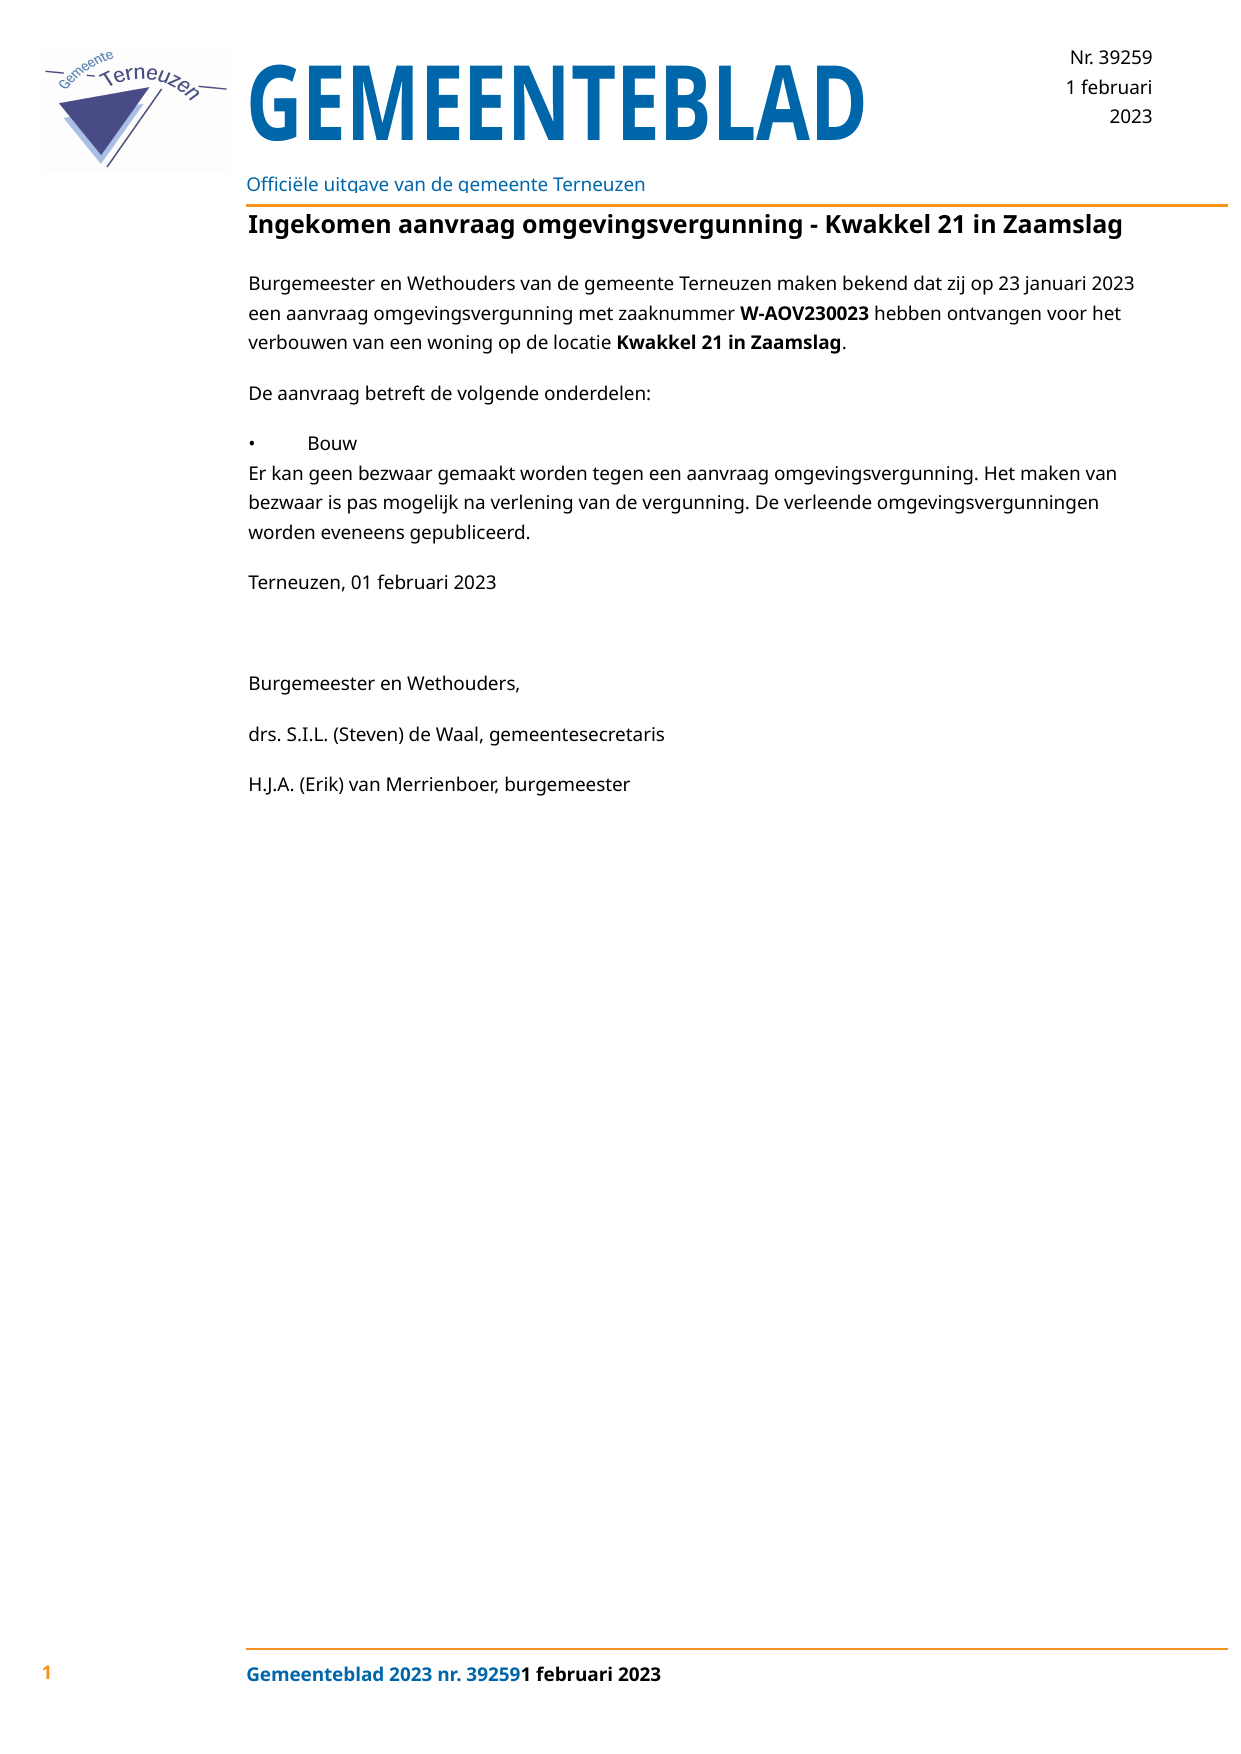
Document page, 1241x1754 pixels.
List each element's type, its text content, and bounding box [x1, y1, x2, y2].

text Er kan geen bezwaar gemaakt worden tegen een aanvraag omgevingsvergunning. Het maken van bezwaar is pas mogelijk na verlening van de vergunning. De verleende omgevingsvergunningen worden eveneens gepubliceerd. [248, 460, 1152, 545]
text H.J.A. (Erik) van Merrienboer, burgemeester [248, 771, 1152, 797]
text De aanvraag betreft de volgende onderdelen: [248, 380, 1152, 406]
picture [41, 47, 231, 172]
text drs. S.I.L. (Steven) de Waal, gemeentesecretaris [248, 721, 1152, 746]
text Burgemeester en Wethouders, [248, 670, 1152, 696]
text Burgemeester en Wethouders van de gemeente Terneuzen maken bekend dat zij op 23 januari 2023 een aanvraag omgevingsvergunning met zaaknummer W-AOV230023 hebben ontvangen voor het verbouwen van een woning op de locatie Kwakkel 21 in Zaamslag. [248, 270, 1152, 355]
list Bouw [248, 430, 1152, 456]
text Terneuzen, 01 februari 2023 [248, 569, 1152, 595]
text Ingekomen aanvraag omgevingsvergunning - Kwakkel 21 in Zaamslag [248, 207, 1152, 241]
